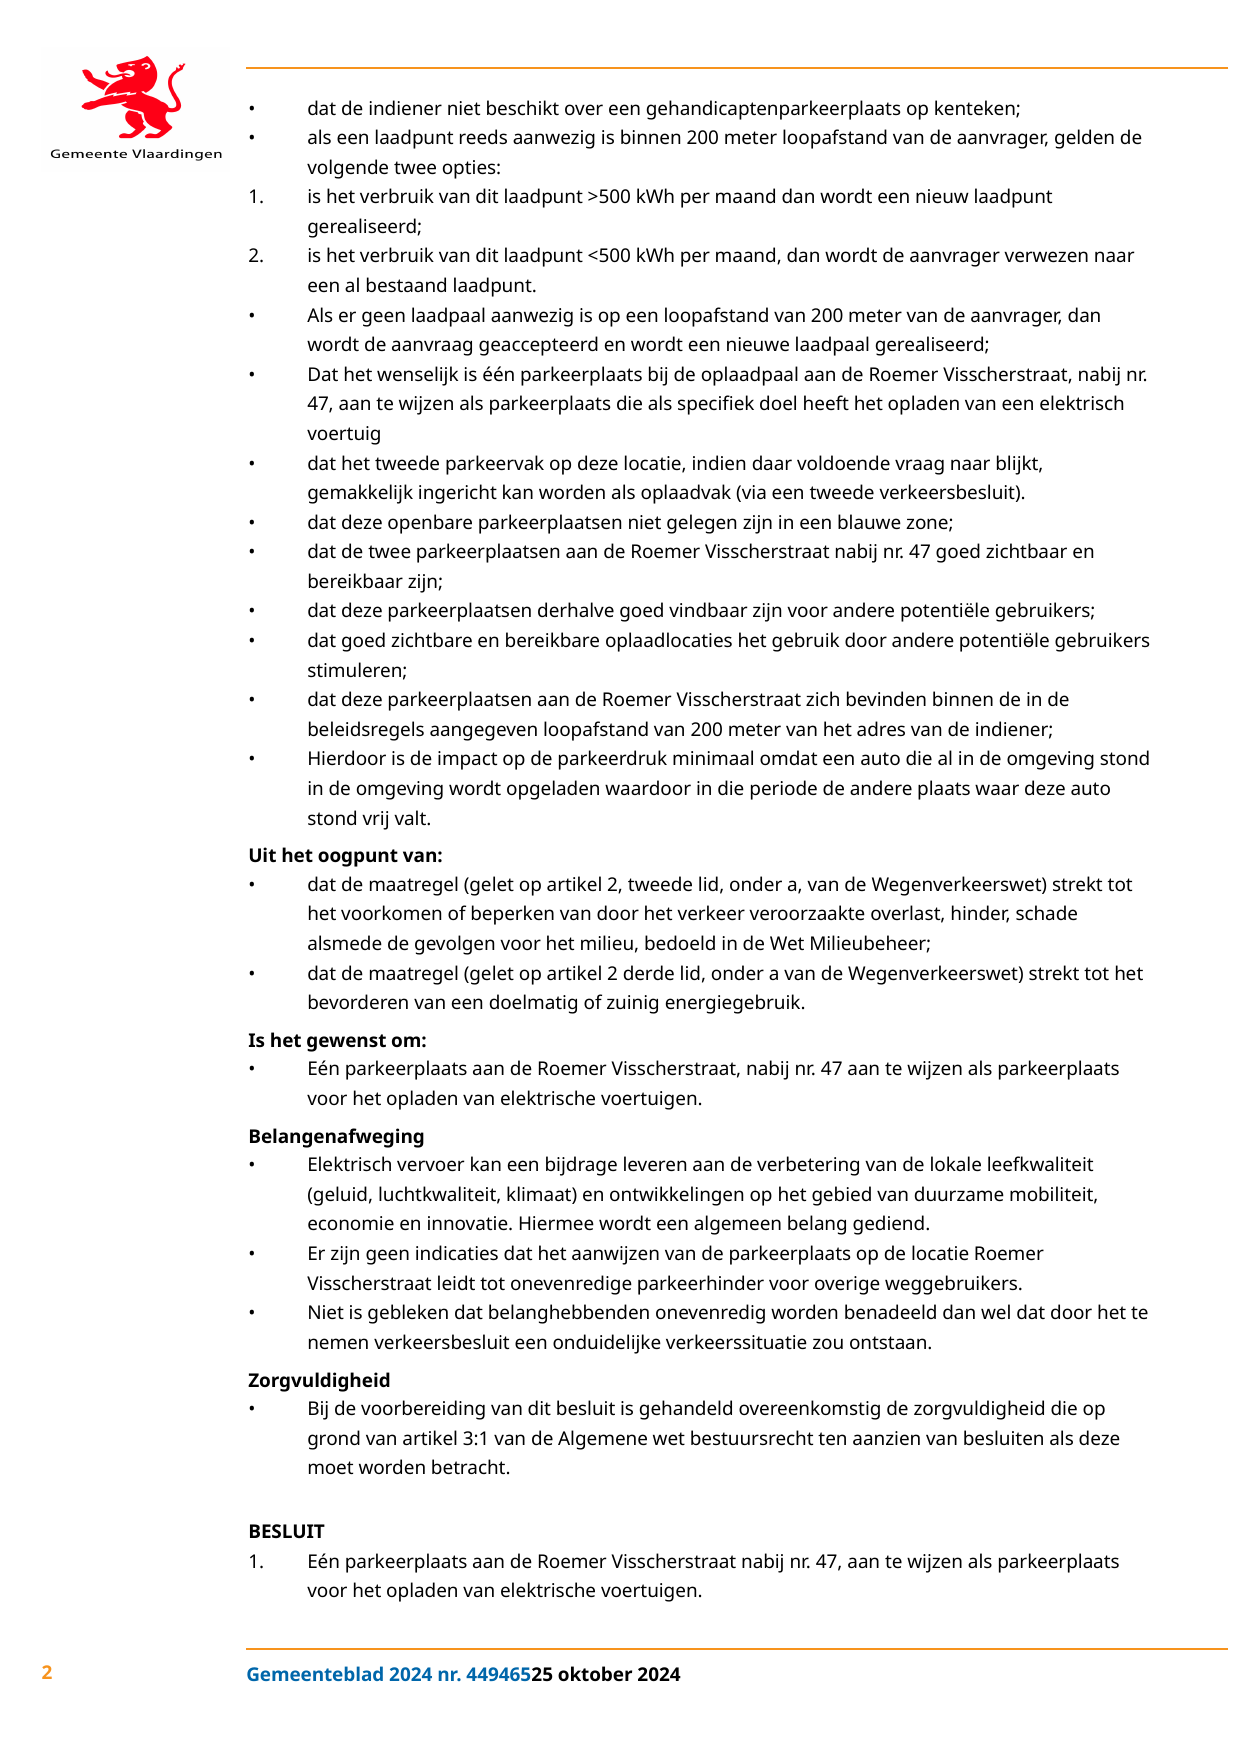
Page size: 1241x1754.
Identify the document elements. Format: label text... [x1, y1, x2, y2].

list dat deze openbare parkeerplaatsen niet gelegen zijn in een blauwe zone; [248, 509, 1152, 535]
list Bij de voorbereiding van dit besluit is gehandeld overeenkomstig de zorgvuldigheid die op grond van artikel 3:1 van de Algemene wet bestuursrecht ten aanzien van besluiten als deze moet worden betracht. [248, 1395, 1152, 1480]
text Zorgvuldigheid [248, 1367, 1152, 1393]
list dat deze parkeerplaatsen derhalve goed vindbaar zijn voor andere potentiële gebruikers; [248, 598, 1152, 623]
list als een laadpunt reeds aanwezig is binnen 200 meter loopafstand van de aanvrager, gelden de volgende twee opties: [248, 124, 1152, 180]
list is het verbruik van dit laadpunt <500 kWh per maand, dan wordt de aanvrager verwezen naar een al bestaand laadpunt. [248, 243, 1152, 298]
list dat de maatregel (gelet op artikel 2 derde lid, onder a van de Wegenverkeerswet) strekt tot het bevorderen van een doelmatig of zuinig energiegebruik. [248, 960, 1152, 1015]
list dat goed zichtbare en bereikbare oplaadlocaties het gebruik door andere potentiӫle gebruikers stimuleren; [248, 627, 1152, 683]
list dat het tweede parkeervak op deze locatie, indien daar voldoende vraag naar blijkt, gemakkelijk ingericht kan worden als oplaadvak (via een tweede verkeersbesluit). [248, 450, 1152, 505]
text Uit het oogpunt van: [248, 843, 1152, 868]
list Eén parkeerplaats aan de Roemer Visscherstraat, nabij nr. 47 aan te wijzen als parkeerplaats voor het opladen van elektrische voertuigen. [248, 1056, 1152, 1111]
picture [41, 47, 231, 172]
text BESLUIT [248, 1518, 1152, 1544]
list Niet is gebleken dat belanghebbenden onevenredig worden benadeeld dan wel dat door het te nemen verkeersbesluit een onduidelijke verkeerssituatie zou ontstaan. [248, 1299, 1152, 1355]
list is het verbruik van dit laadpunt >500 kWh per maand dan wordt een nieuw laadpunt gerealiseerd; [248, 183, 1152, 239]
list Elektrisch vervoer kan een bijdrage leveren aan de verbetering van de lokale leefkwaliteit (geluid, luchtkwaliteit, klimaat) en ontwikkelingen op het gebied van duurzame mobiliteit, economie en innovatie. Hiermee wordt een algemeen belang gediend. [248, 1151, 1152, 1236]
list Als er geen laadpaal aanwezig is op een loopafstand van 200 meter van de aanvrager, dan wordt de aanvraag geaccepteerd en wordt een nieuwe laadpaal gerealiseerd; [248, 302, 1152, 357]
list Eén parkeerplaats aan de Roemer Visscherstraat nabij nr. 47, aan te wijzen als parkeerplaats voor het opladen van elektrische voertuigen. [248, 1548, 1152, 1603]
list Dat het wenselijk is één parkeerplaats bij de oplaadpaal aan de Roemer Visscherstraat, nabij nr. 47, aan te wijzen als parkeerplaats die als specifiek doel heeft het opladen van een elektrisch voertuig [248, 361, 1152, 446]
text Belangenafweging [248, 1123, 1152, 1149]
list Er zijn geen indicaties dat het aanwijzen van de parkeerplaats op de locatie Roemer Visscherstraat leidt tot onevenredige parkeerhinder voor overige weggebruikers. [248, 1240, 1152, 1296]
list dat de twee parkeerplaatsen aan de Roemer Visscherstraat nabij nr. 47 goed zichtbaar en bereikbaar zijn; [248, 538, 1152, 594]
list Hierdoor is de impact op de parkeerdruk minimaal omdat een auto die al in de omgeving stond in de omgeving wordt opgeladen waardoor in die periode de andere plaats waar deze auto stond vrij valt. [248, 746, 1152, 831]
list dat deze parkeerplaatsen aan de Roemer Visscherstraat zich bevinden binnen de in de beleidsregels aangegeven loopafstand van 200 meter van het adres van de indiener; [248, 686, 1152, 742]
list dat de maatregel (gelet op artikel 2, tweede lid, onder a, van de Wegenverkeerswet) strekt tot het voorkomen of beperken van door het verkeer veroorzaakte overlast, hinder, schade alsmede de gevolgen voor het milieu, bedoeld in de Wet Milieubeheer; [248, 871, 1152, 956]
text Is het gewenst om: [248, 1027, 1152, 1053]
list dat de indiener niet beschikt over een gehandicaptenparkeerplaats op kenteken; [248, 95, 1152, 121]
